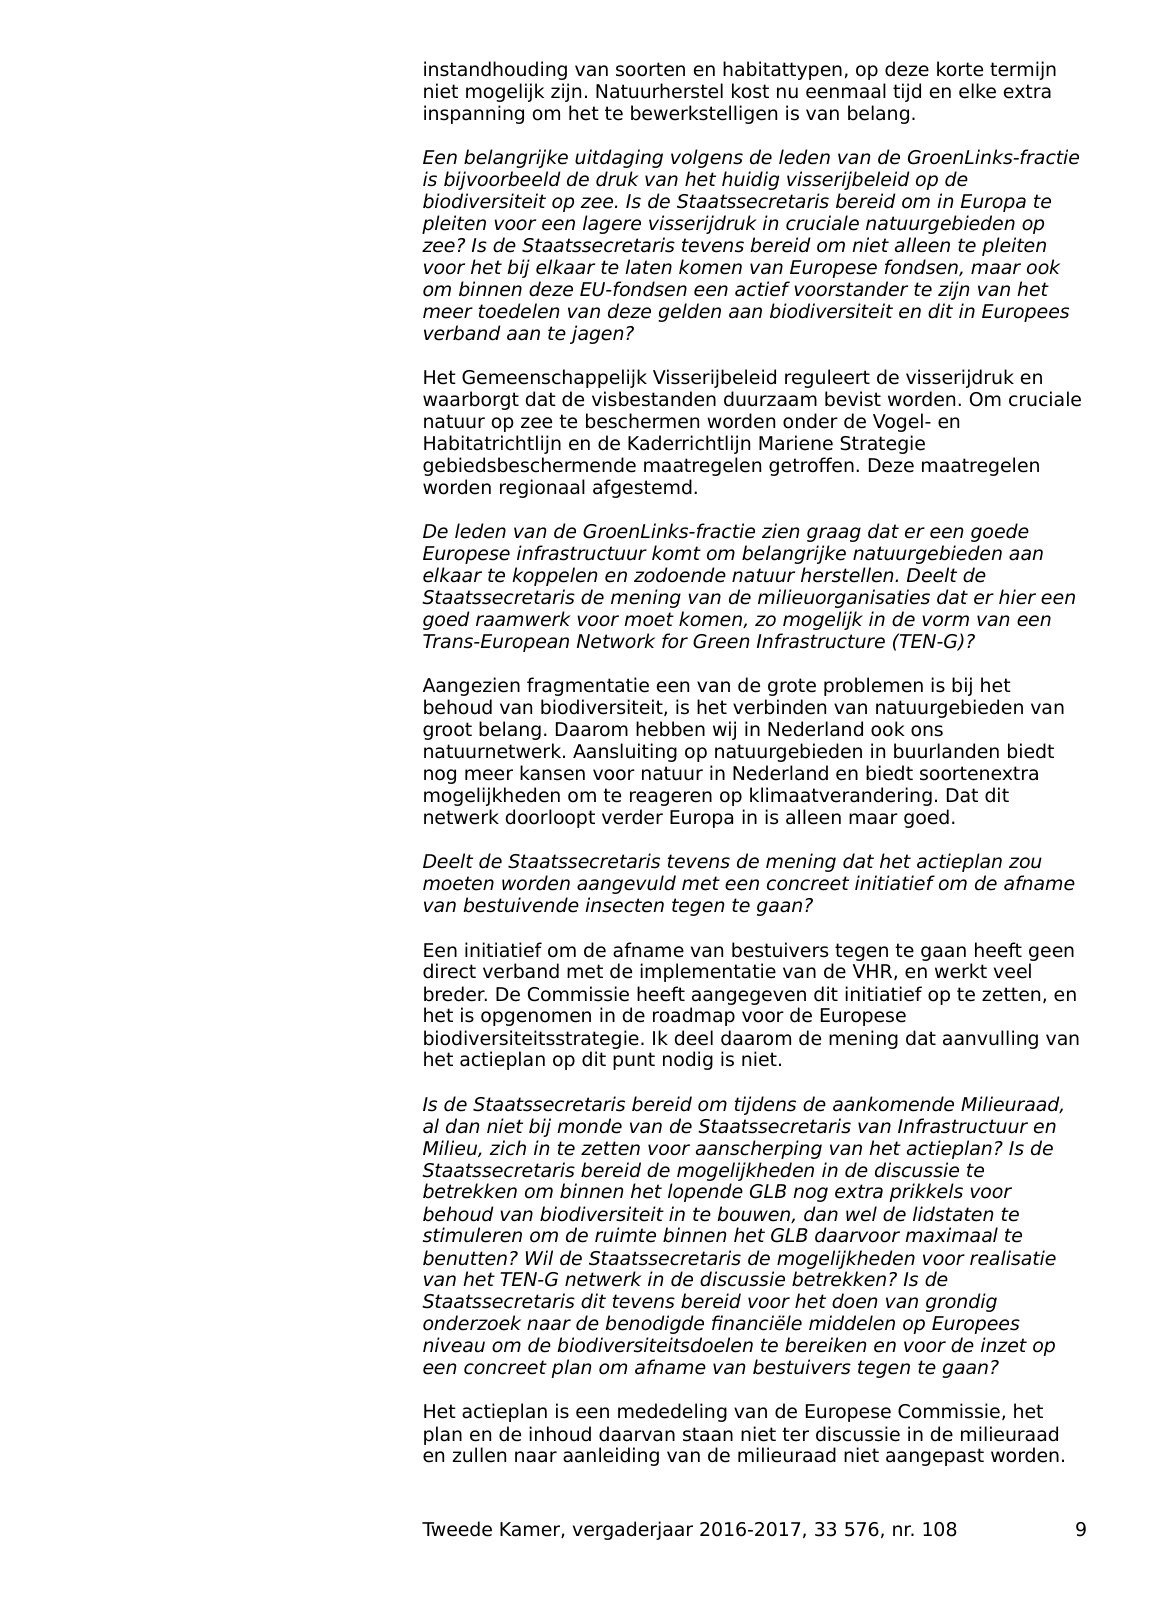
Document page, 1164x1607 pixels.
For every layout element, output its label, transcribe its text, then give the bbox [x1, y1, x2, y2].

text Aangezien fragmentatie een van de grote problemen is bij het behoud van biodiversiteit, is het verbinden van natuurgebieden van groot belang. Daarom hebben wij in Nederland ook ons natuurnetwerk. Aansluiting op natuurgebieden in buurlanden biedt nog meer kansen voor natuur in Nederland en biedt soortenextra mogelijkheden om te reageren op klimaatverandering. Dat dit netwerk doorloopt verder Europa in is alleen maar goed. [422, 675, 1087, 829]
text Een belangrijke uitdaging volgens de leden van de GroenLinks-fractie is bijvoorbeeld de druk van het huidig visserijbeleid op de biodiversiteit op zee. Is de Staatssecretaris bereid om in Europa te pleiten voor een lagere visserijdruk in cruciale natuurgebieden op zee? Is de Staatssecretaris tevens bereid om niet alleen te pleiten voor het bij elkaar te laten komen van Europese fondsen, maar ook om binnen deze EU-fondsen een actief voorstander te zijn van het meer toedelen van deze gelden aan biodiversiteit en dit in Europees verband aan te jagen? [422, 147, 1087, 345]
text De leden van de GroenLinks-fractie zien graag dat er een goede Europese infrastructuur komt om belangrijke natuurgebieden aan elkaar te koppelen en zodoende natuur herstellen. Deelt de Staatssecretaris de mening van de milieuorganisaties dat er hier een goed raamwerk voor moet komen, zo mogelijk in de vorm van een Trans-European Network for Green Infrastructure (TEN-G)? [422, 521, 1087, 653]
text instandhouding van soorten en habitattypen, op deze korte termijn niet mogelijk zijn. Natuurherstel kost nu eenmaal tijd en elke extra inspanning om het te bewerkstelligen is van belang. [422, 59, 1087, 125]
text Een initiatief om de afname van bestuivers tegen te gaan heeft geen direct verband met de implementatie van de VHR, en werkt veel breder. De Commissie heeft aangegeven dit initiatief op te zetten, en het is opgenomen in de roadmap voor de Europese biodiversiteitsstrategie. Ik deel daarom de mening dat aanvulling van het actieplan op dit punt nodig is niet. [422, 939, 1087, 1071]
text Het actieplan is een mededeling van de Europese Commissie, het plan en de inhoud daarvan staan niet ter discussie in de milieuraad en zullen naar aanleiding van de milieuraad niet aangepast worden. [422, 1401, 1087, 1467]
text Het Gemeenschappelijk Visserijbeleid reguleert de visserijdruk en waarborgt dat de visbestanden duurzaam bevist worden. Om cruciale natuur op zee te beschermen worden onder de Vogel- en Habitatrichtlijn en de Kaderrichtlijn Mariene Strategie gebiedsbeschermende maatregelen getroffen. Deze maatregelen worden regionaal afgestemd. [422, 367, 1087, 499]
text Deelt de Staatssecretaris tevens de mening dat het actieplan zou moeten worden aangevuld met een concreet initiatief om de afname van bestuivende insecten tegen te gaan? [422, 851, 1087, 917]
text Is de Staatssecretaris bereid om tijdens de aankomende Milieuraad, al dan niet bij monde van de Staatssecretaris van Infrastructuur en Milieu, zich in te zetten voor aanscherping van het actieplan? Is de Staatssecretaris bereid de mogelijkheden in de discussie te betrekken om binnen het lopende GLB nog extra prikkels voor behoud van biodiversiteit in te bouwen, dan wel de lidstaten te stimuleren om de ruimte binnen het GLB daarvoor maximaal te benutten? Wil de Staatssecretaris de mogelijkheden voor realisatie van het TEN-G netwerk in de discussie betrekken? Is de Staatssecretaris dit tevens bereid voor het doen van grondig onderzoek naar de benodigde financiële middelen op Europees niveau om de biodiversiteitsdoelen te bereiken en voor de inzet op een concreet plan om afname van bestuivers tegen te gaan? [422, 1093, 1087, 1379]
